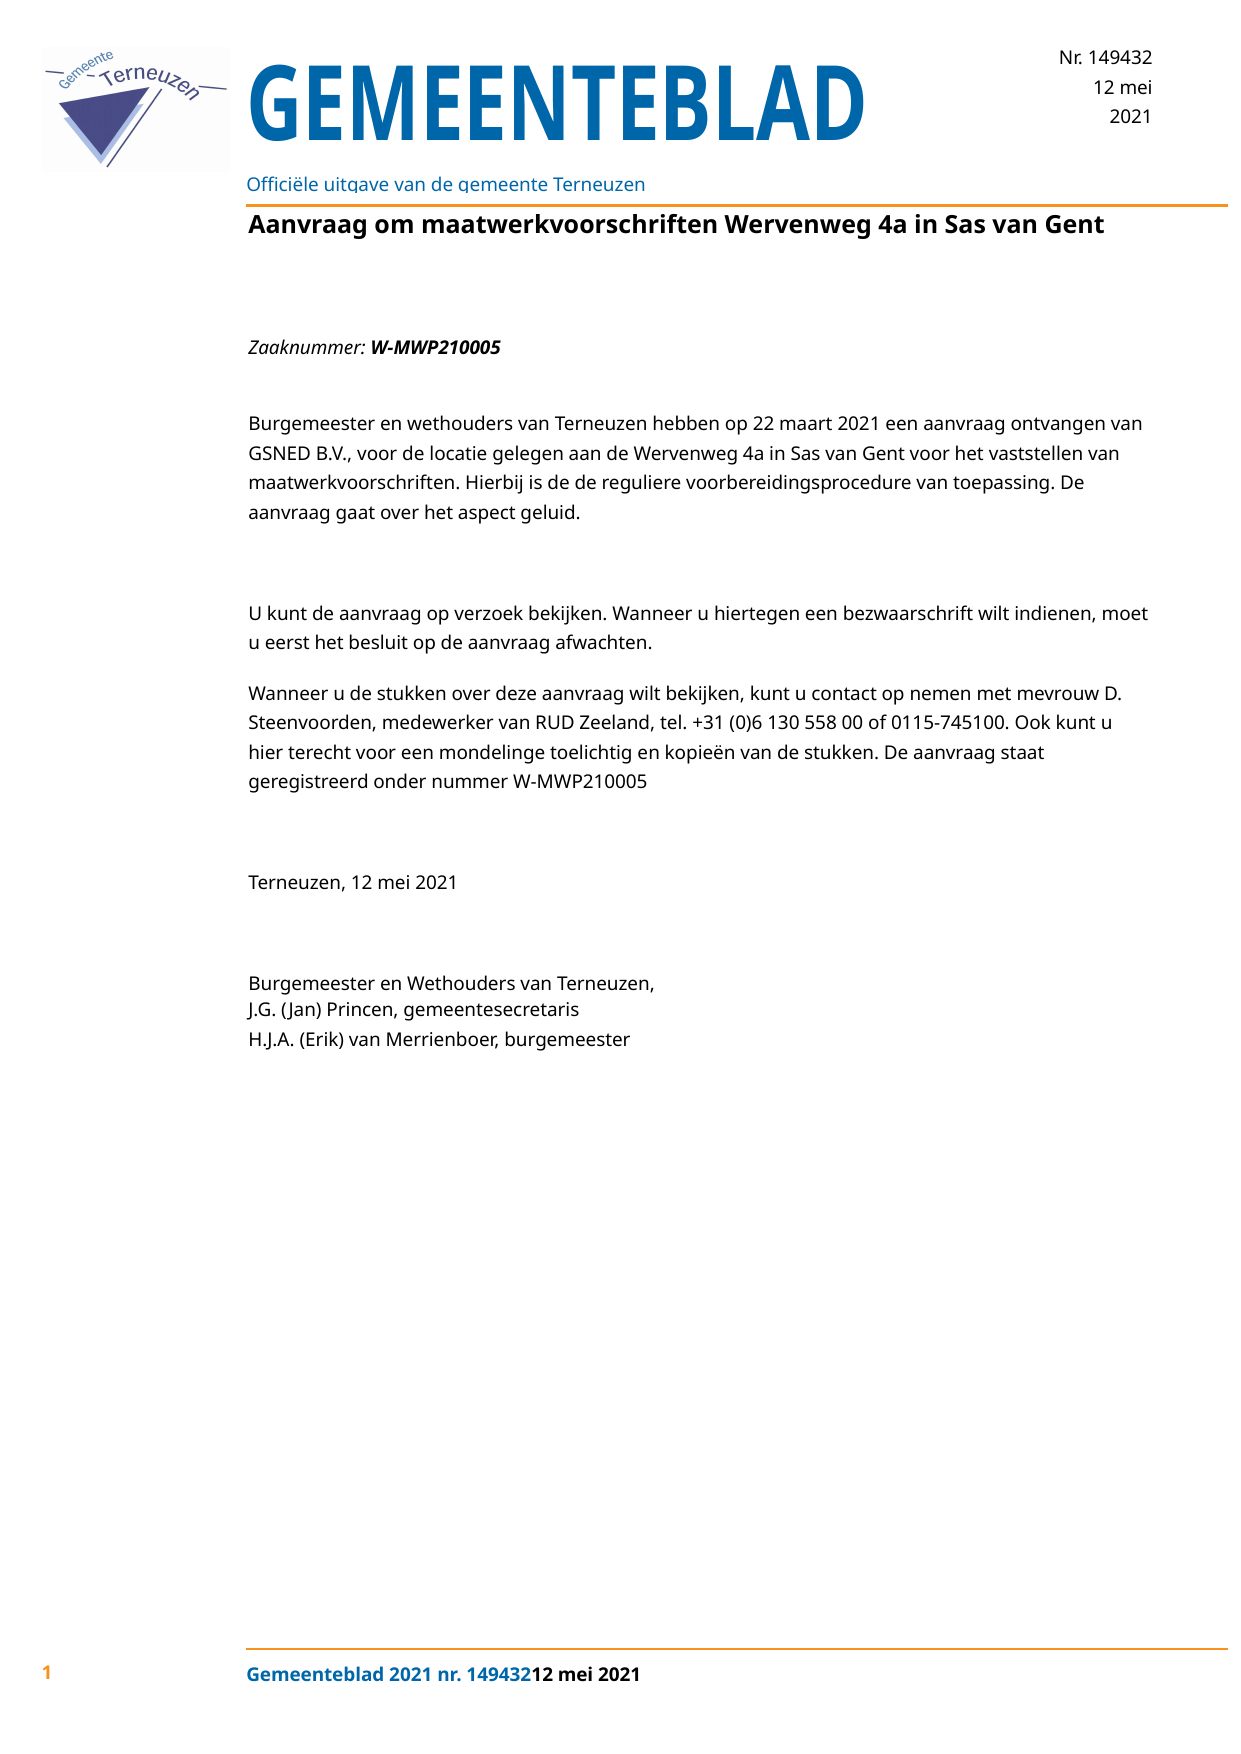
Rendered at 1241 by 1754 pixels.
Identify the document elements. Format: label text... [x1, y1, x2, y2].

table_cell J.G. (Jan) Princen, gemeentesecretaris H.J.A. (Erik) van Merrienboer, burgemeester [248, 996, 700, 1052]
text Aanvraag om maatwerkvoorschriften Wervenweg 4a in Sas van Gent [248, 207, 1152, 241]
text Burgemeester en wethouders van Terneuzen hebben op 22 maart 2021 een aanvraag ontvangen van GSNED B.V., voor de locatie gelegen aan de Wervenweg 4a in Sas van Gent voor het vaststellen van maatwerkvoorschriften. Hierbij is de de reguliere voorbereidingsprocedure van toepassing. De aanvraag gaat over het aspect geluid. [248, 410, 1152, 525]
text Terneuzen, 12 mei 2021 [248, 869, 1152, 895]
text Zaaknummer: W-MWP210005 [248, 334, 1152, 360]
table_cell [248, 1077, 700, 1103]
table_cell [700, 1077, 1152, 1103]
table_cell [248, 1052, 1152, 1077]
text Wanneer u de stukken over deze aanvraag wilt bekijken, kunt u contact op nemen met mevrouw D. Steenvoorden, medewerker van RUD Zeeland, tel. +31 (0)6 130 558 00 of 0115-745100. Ook kunt u hier terecht voor een mondelinge toelichtig en kopieën van de stukken. De aanvraag staat geregistreerd onder nummer W-MWP210005 [248, 680, 1152, 794]
text U kunt de aanvraag op verzoek bekijken. Wanneer u hiertegen een bezwaarschrift wilt indienen, moet u eerst het besluit op de aanvraag afwachten. [248, 600, 1152, 655]
picture [41, 47, 231, 172]
table_cell [700, 996, 1152, 1052]
table_header Burgemeester en Wethouders van Terneuzen, [248, 971, 1152, 996]
